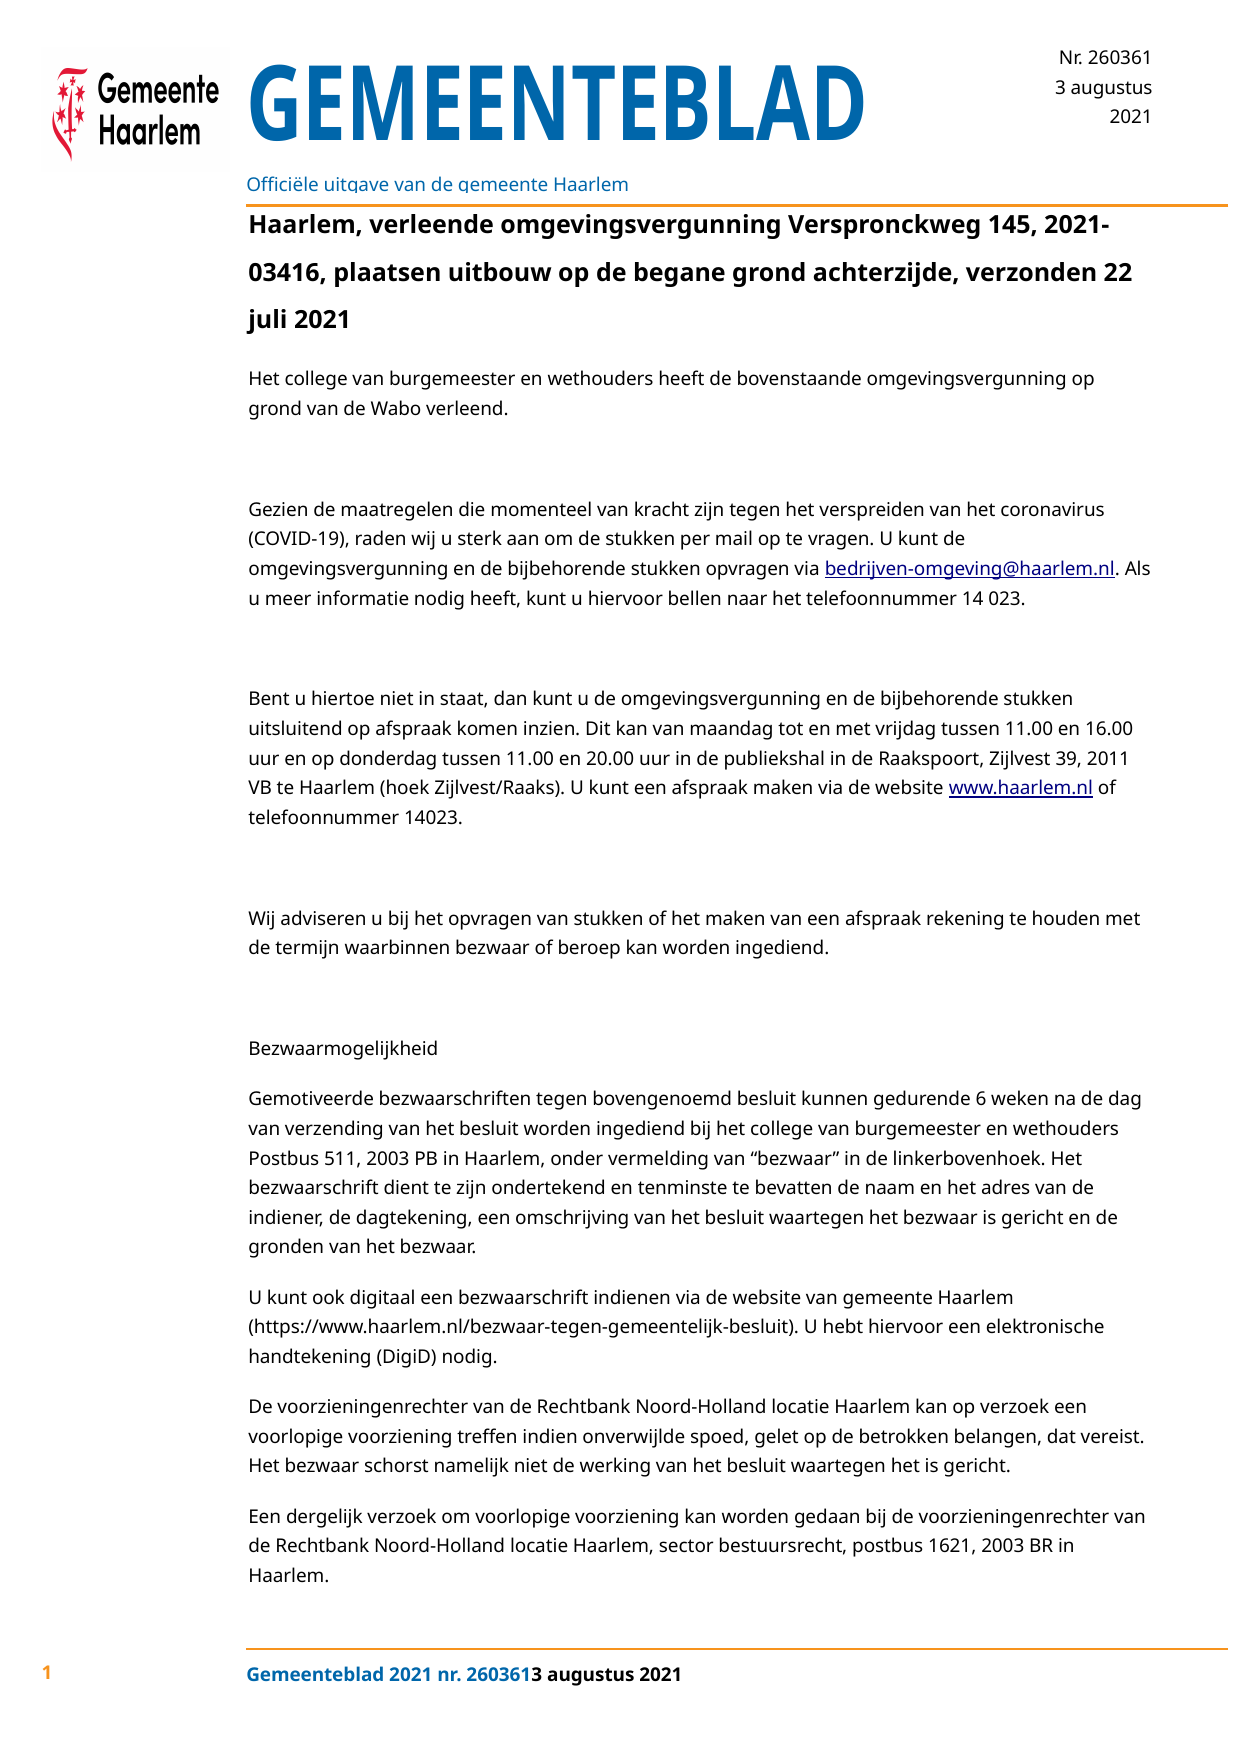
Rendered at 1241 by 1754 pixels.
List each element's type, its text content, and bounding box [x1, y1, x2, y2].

text De voorzieningenrechter van de Rechtbank Noord-Holland locatie Haarlem kan op verzoek een voorlopige voorziening treffen indien onverwijlde spoed, gelet op de betrokken belangen, dat vereist. Het bezwaar schorst namelijk niet de werking van het besluit waartegen het is gericht. [248, 1393, 1152, 1478]
text Gezien de maatregelen die momenteel van kracht zijn tegen het verspreiden van het coronavirus (COVID-19), raden wij u sterk aan om de stukken per mail op te vragen. U kunt de omgevingsvergunning en de bijbehorende stukken opvragen via bedrijven-omgeving@haarlem.nl. Als u meer informatie nodig heeft, kunt u hiervoor bellen naar het telefoonnummer 14 023. [248, 496, 1152, 610]
text Een dergelijk verzoek om voorlopige voorziening kan worden gedaan bij de voorzieningenrechter van de Rechtbank Noord-Holland locatie Haarlem, sector bestuursrecht, postbus 1621, 2003 BR in Haarlem. [248, 1503, 1152, 1588]
picture [41, 47, 231, 172]
text U kunt ook digitaal een bezwaarschrift indienen via de website van gemeente Haarlem (https://www.haarlem.nl/bezwaar-tegen-gemeentelijk-besluit). U hebt hiervoor een elektronische handtekening (DigiD) nodig. [248, 1284, 1152, 1369]
text Het college van burgemeester en wethouders heeft de bovenstaande omgevingsvergunning op grond van de Wabo verleend. [248, 366, 1152, 421]
text Haarlem, verleende omgevingsvergunning Verspronckweg 145, 2021-03416, plaatsen uitbouw op de begane grond achterzijde, verzonden 22 juli 2021 [248, 207, 1152, 336]
text Wij adviseren u bij het opvragen van stukken of het maken van een afspraak rekening te houden met de termijn waarbinnen bezwaar of beroep kan worden ingediend. [248, 905, 1152, 960]
text Bezwaarmogelijkheid [248, 1035, 1152, 1061]
text Bent u hiertoe niet in staat, dan kunt u de omgevingsvergunning en de bijbehorende stukken uitsluitend op afspraak komen inzien. Dit kan van maandag tot en met vrijdag tussen 11.00 en 16.00 uur en op donderdag tussen 11.00 en 20.00 uur in de publiekshal in de Raakspoort, Zijlvest 39, 2011 VB te Haarlem (hoek Zijlvest/Raaks). U kunt een afspraak maken via de website www.haarlem.nl of telefoonnummer 14023. [248, 686, 1152, 829]
text Gemotiveerde bezwaarschriften tegen bovengenoemd besluit kunnen gedurende 6 weken na de dag van verzending van het besluit worden ingediend bij het college van burgemeester en wethouders Postbus 511, 2003 PB in Haarlem, onder vermelding van “bezwaar” in de linkerbovenhoek. Het bezwaarschrift dient te zijn ondertekend en tenminste te bevatten de naam en het adres van de indiener, de dagtekening, een omschrijving van het besluit waartegen het bezwaar is gericht en de gronden van het bezwaar. [248, 1086, 1152, 1259]
